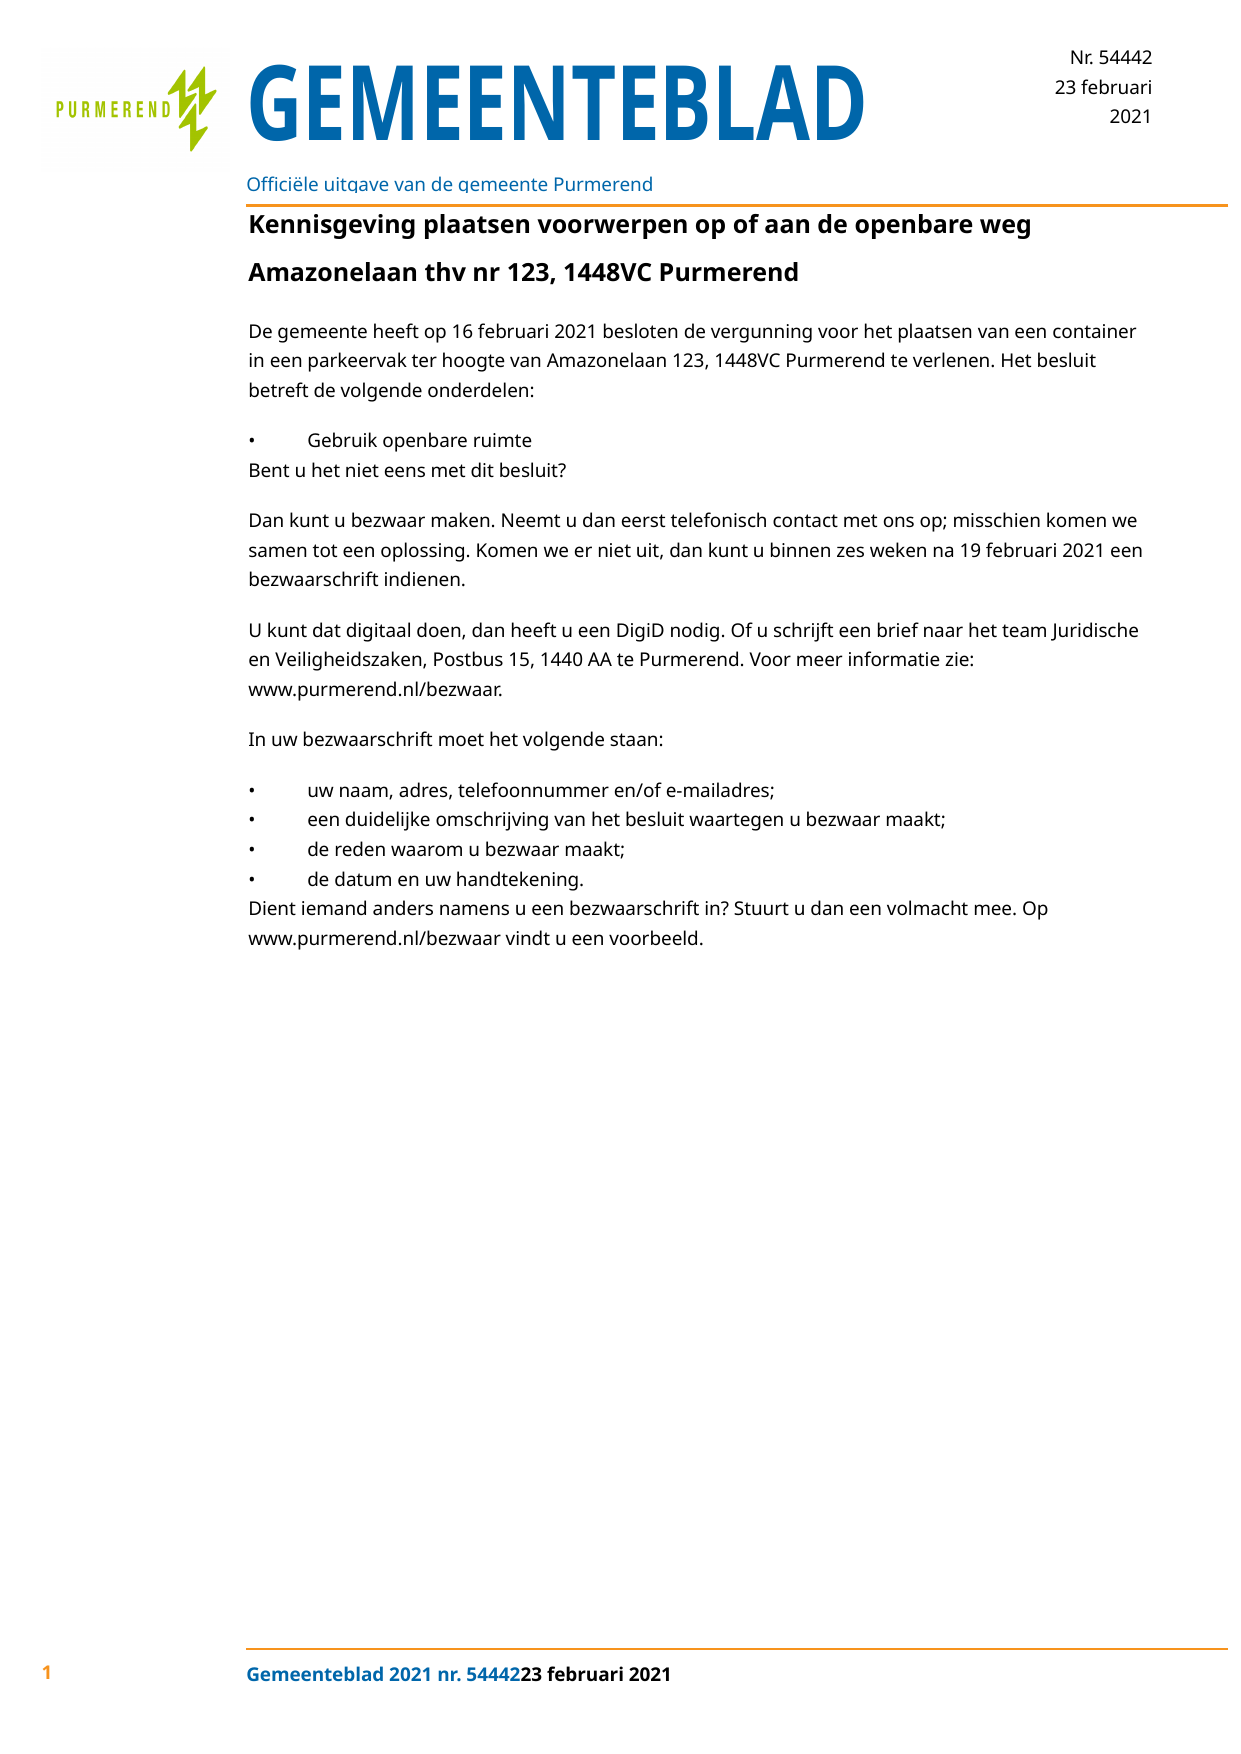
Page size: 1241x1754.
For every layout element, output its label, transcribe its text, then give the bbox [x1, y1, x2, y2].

list de datum en uw handtekening. [248, 866, 1152, 892]
text U kunt dat digitaal doen, dan heeft u een DigiD nodig. Of u schrijft een brief naar het team Juridische en Veiligheidszaken, Postbus 15, 1440 AA te Purmerend. Voor meer informatie zie: www.purmerend.nl/bezwaar. [248, 617, 1152, 702]
list uw naam, adres, telefoonnummer en/of e-mailadres; [248, 777, 1152, 803]
text Bent u het niet eens met dit besluit? [248, 457, 1152, 483]
text In uw bezwaarschrift moet het volgende staan: [248, 727, 1152, 752]
text De gemeente heeft op 16 februari 2021 besloten de vergunning voor het plaatsen van een container in een parkeervak ter hoogte van Amazonelaan 123, 1448VC Purmerend te verlenen. Het besluit betreft de volgende onderdelen: [248, 318, 1152, 403]
picture [41, 47, 231, 172]
text Kennisgeving plaatsen voorwerpen op of aan de openbare weg Amazonelaan thv nr 123, 1448VC Purmerend [248, 207, 1152, 288]
text Dient iemand anders namens u een bezwaarschrift in? Stuurt u dan een volmacht mee. Op www.purmerend.nl/bezwaar vindt u een voorbeeld. [248, 895, 1152, 951]
text Dan kunt u bezwaar maken. Neemt u dan eerst telefonisch contact met ons op; misschien komen we samen tot een oplossing. Komen we er niet uit, dan kunt u binnen zes weken na 19 februari 2021 een bezwaarschrift indienen. [248, 507, 1152, 592]
list een duidelijke omschrijving van het besluit waartegen u bezwaar maakt; [248, 807, 1152, 832]
list Gebruik openbare ruimte [248, 427, 1152, 453]
list de reden waarom u bezwaar maakt; [248, 836, 1152, 862]
